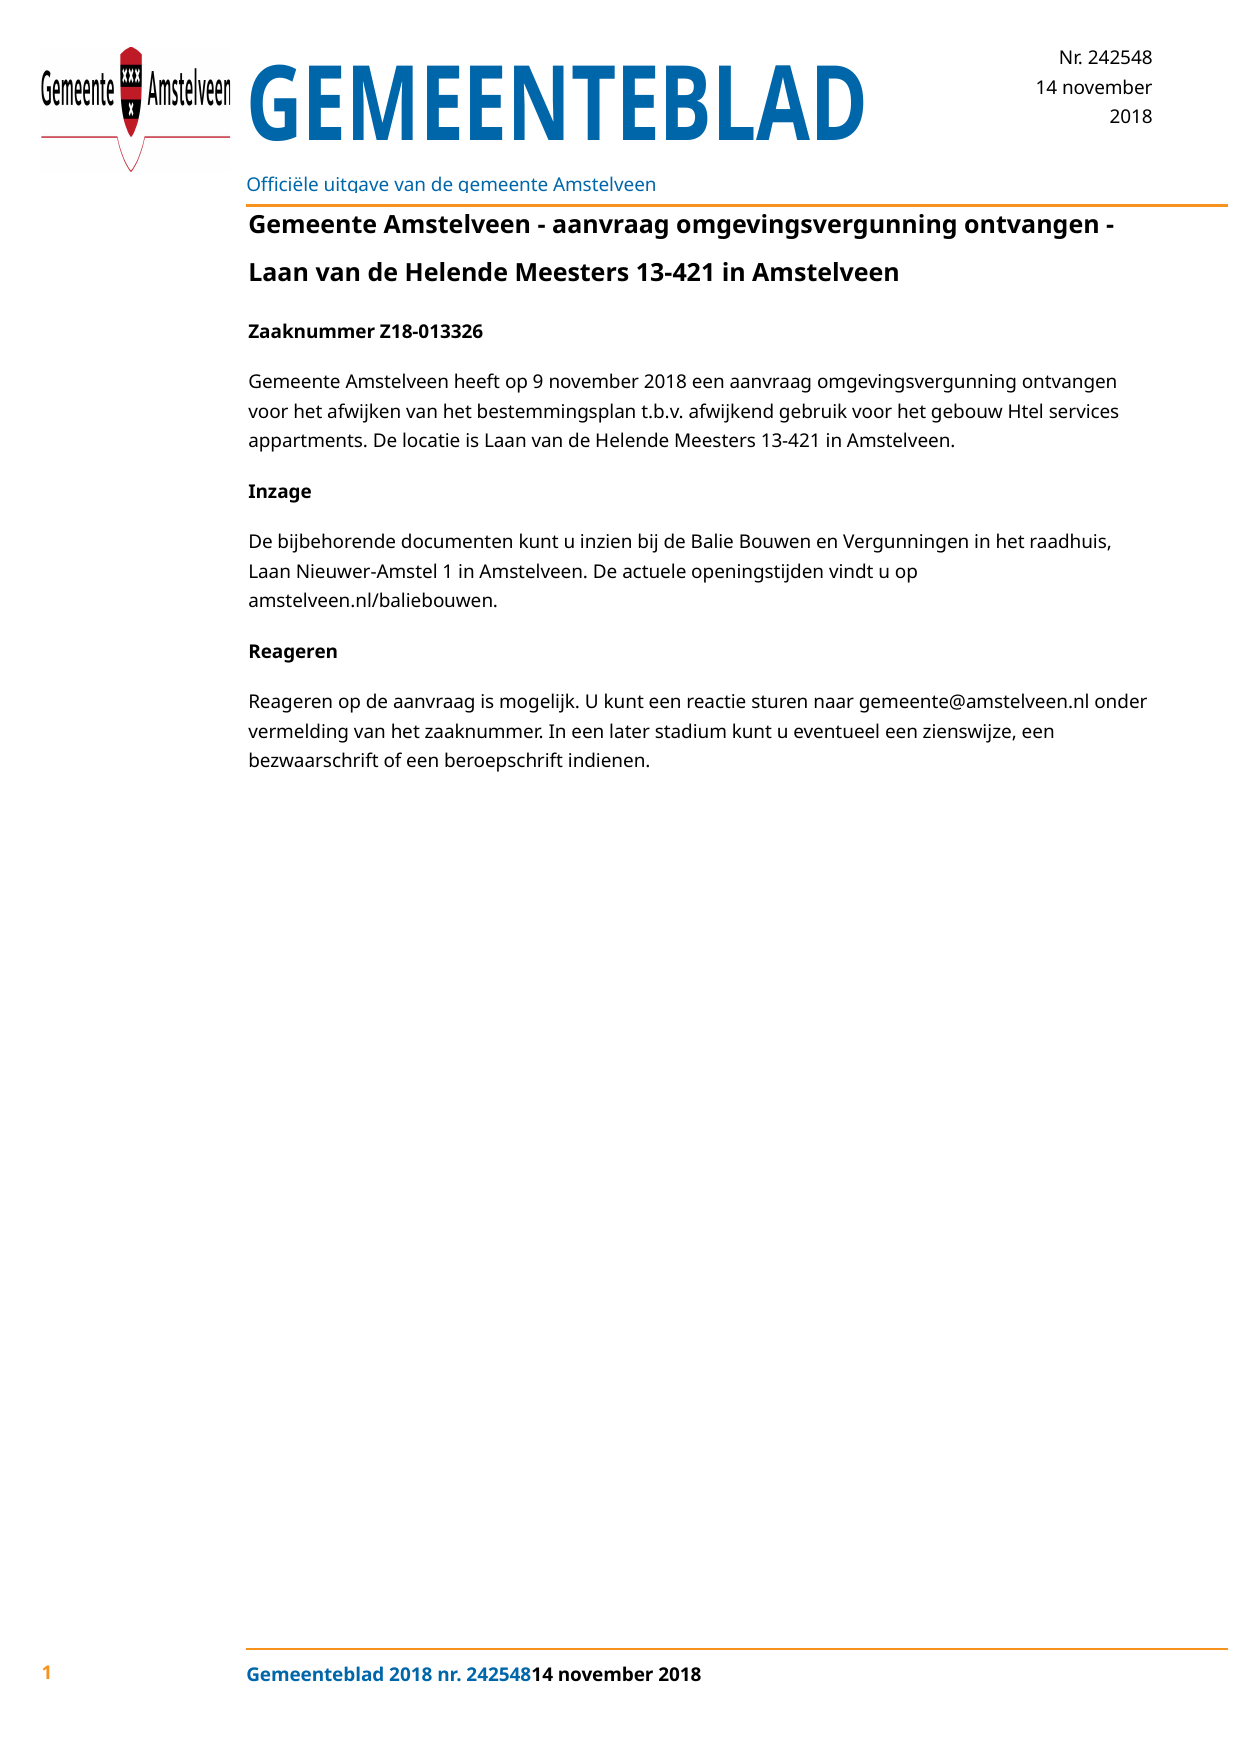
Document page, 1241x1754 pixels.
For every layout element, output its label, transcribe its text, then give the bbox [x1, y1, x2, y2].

text Gemeente Amstelveen heeft op 9 november 2018 een aanvraag omgevingsvergunning ontvangen voor het afwijken van het bestemmingsplan t.b.v. afwijkend gebruik voor het gebouw Htel services appartments. De locatie is Laan van de Helende Meesters 13-421 in Amstelveen. [248, 368, 1152, 453]
text De bijbehorende documenten kunt u inzien bij de Balie Bouwen en Vergunningen in het raadhuis, Laan Nieuwer-Amstel 1 in Amstelveen. De actuele openingstijden vindt u op amstelveen.nl/baliebouwen. [248, 528, 1152, 613]
text Gemeente Amstelveen - aanvraag omgevingsvergunning ontvangen - Laan van de Helende Meesters 13-421 in Amstelveen [248, 207, 1152, 288]
text Zaaknummer Z18-013326 [248, 318, 1152, 344]
text Reageren [248, 638, 1152, 664]
text Reageren op de aanvraag is mogelijk. U kunt een reactie sturen naar gemeente@amstelveen.nl onder vermelding van het zaaknummer. In een later stadium kunt u eventueel een zienswijze, een bezwaarschrift of een beroepschrift indienen. [248, 688, 1152, 773]
picture [41, 47, 231, 172]
text Inzage [248, 478, 1152, 504]
